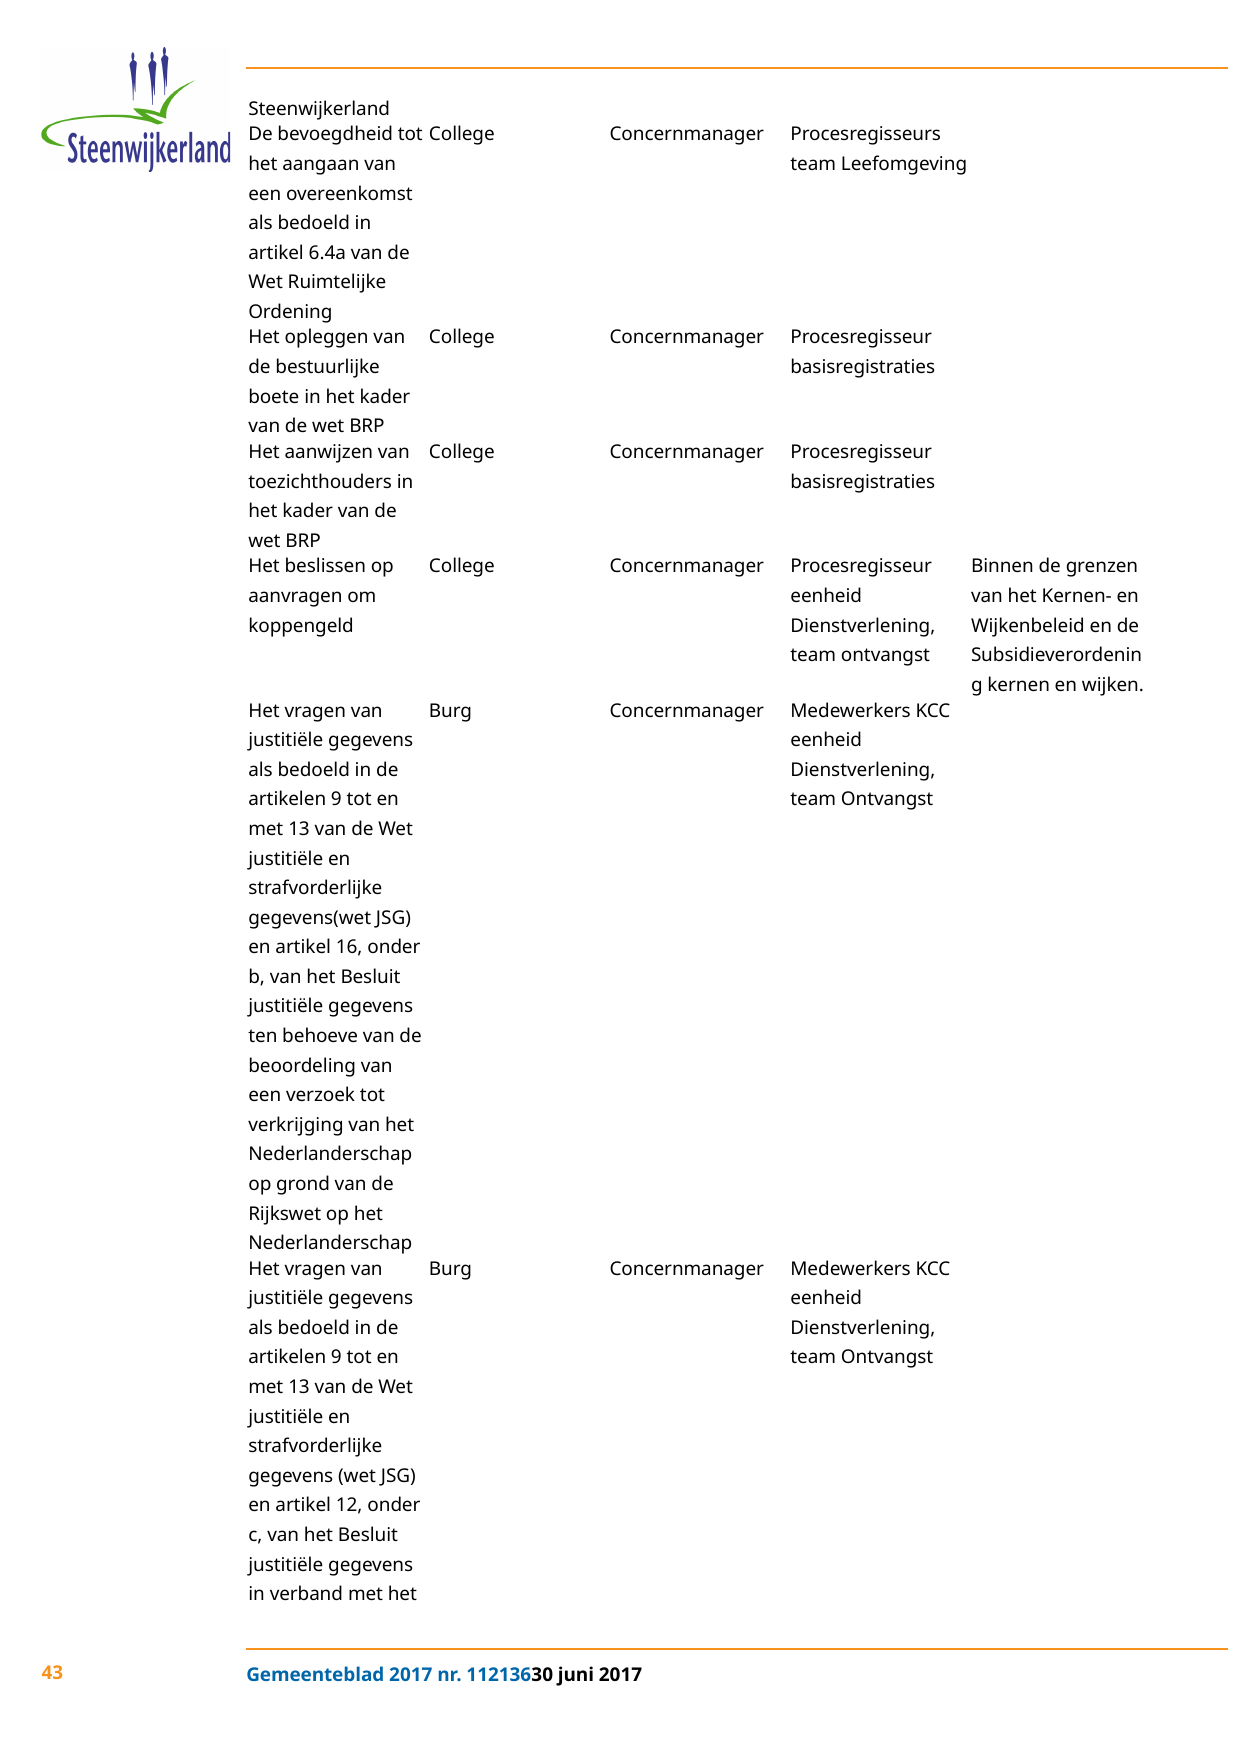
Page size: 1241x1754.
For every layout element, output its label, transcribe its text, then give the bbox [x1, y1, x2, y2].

picture [41, 47, 231, 172]
table_cell Concernmanager [609, 553, 790, 697]
table_cell Het vragen van justitiële gegevens als bedoeld in de artikelen 9 tot en met 13 van de Wet justitiële en strafvorderlijke gegevens(wet JSG) en artikel 16, onder b, van het Besluit justitiële gegevens ten behoeve van de beoordeling van een verzoek tot verkrijging van het Nederlanderschap op grond van de Rijkswet op het Nederlanderschap [248, 697, 429, 1255]
table_cell Het beslissen op aanvragen om koppengeld [248, 553, 429, 697]
table_cell [429, 95, 609, 121]
table_cell College [429, 438, 609, 553]
table_cell Procesregisseur eenheid Dienstverlening, team ontvangst [790, 553, 971, 697]
table_cell Concernmanager [609, 121, 790, 324]
table_cell [609, 95, 790, 121]
table_cell [971, 697, 1152, 1255]
table_cell [971, 95, 1152, 121]
table_cell Concernmanager [609, 438, 790, 553]
table_cell Procesregisseur basisregistraties [790, 438, 971, 553]
table_cell [971, 121, 1152, 324]
table_cell [971, 324, 1152, 438]
table_cell [971, 438, 1152, 553]
table_cell Procesregisseur basisregistraties [790, 324, 971, 438]
table_cell Concernmanager [609, 1255, 790, 1606]
table_cell [790, 95, 971, 121]
table_cell Het aanwijzen van toezichthouders in het kader van de wet BRP [248, 438, 429, 553]
table_cell Medewerkers KCC eenheid Dienstverlening, team Ontvangst [790, 697, 971, 1255]
table_cell Het vragen van justitiële gegevens als bedoeld in de artikelen 9 tot en met 13 van de Wet justitiële en strafvorderlijke gegevens (wet JSG) en artikel 12, onder c, van het Besluit justitiële gegevens in verband met het [248, 1255, 429, 1606]
table_cell Burg [429, 697, 609, 1255]
table_cell College [429, 324, 609, 438]
table_cell Steenwijkerland [248, 95, 429, 121]
table_cell [971, 1255, 1152, 1606]
table_cell College [429, 553, 609, 697]
table_cell Procesregisseurs team Leefomgeving [790, 121, 971, 324]
table_cell College [429, 121, 609, 324]
table_cell Concernmanager [609, 324, 790, 438]
table_cell Het opleggen van de bestuurlijke boete in het kader van de wet BRP [248, 324, 429, 438]
table_cell Binnen de grenzen van het Kernen- en Wijkenbeleid en de Subsidieverordening kernen en wijken. [971, 553, 1152, 697]
table_cell Burg [429, 1255, 609, 1606]
table_cell Medewerkers KCC eenheid Dienstverlening, team Ontvangst [790, 1255, 971, 1606]
table_cell De bevoegdheid tot het aangaan van een overeenkomst als bedoeld in artikel 6.4a van de Wet Ruimtelijke Ordening [248, 121, 429, 324]
table_cell Concernmanager [609, 697, 790, 1255]
